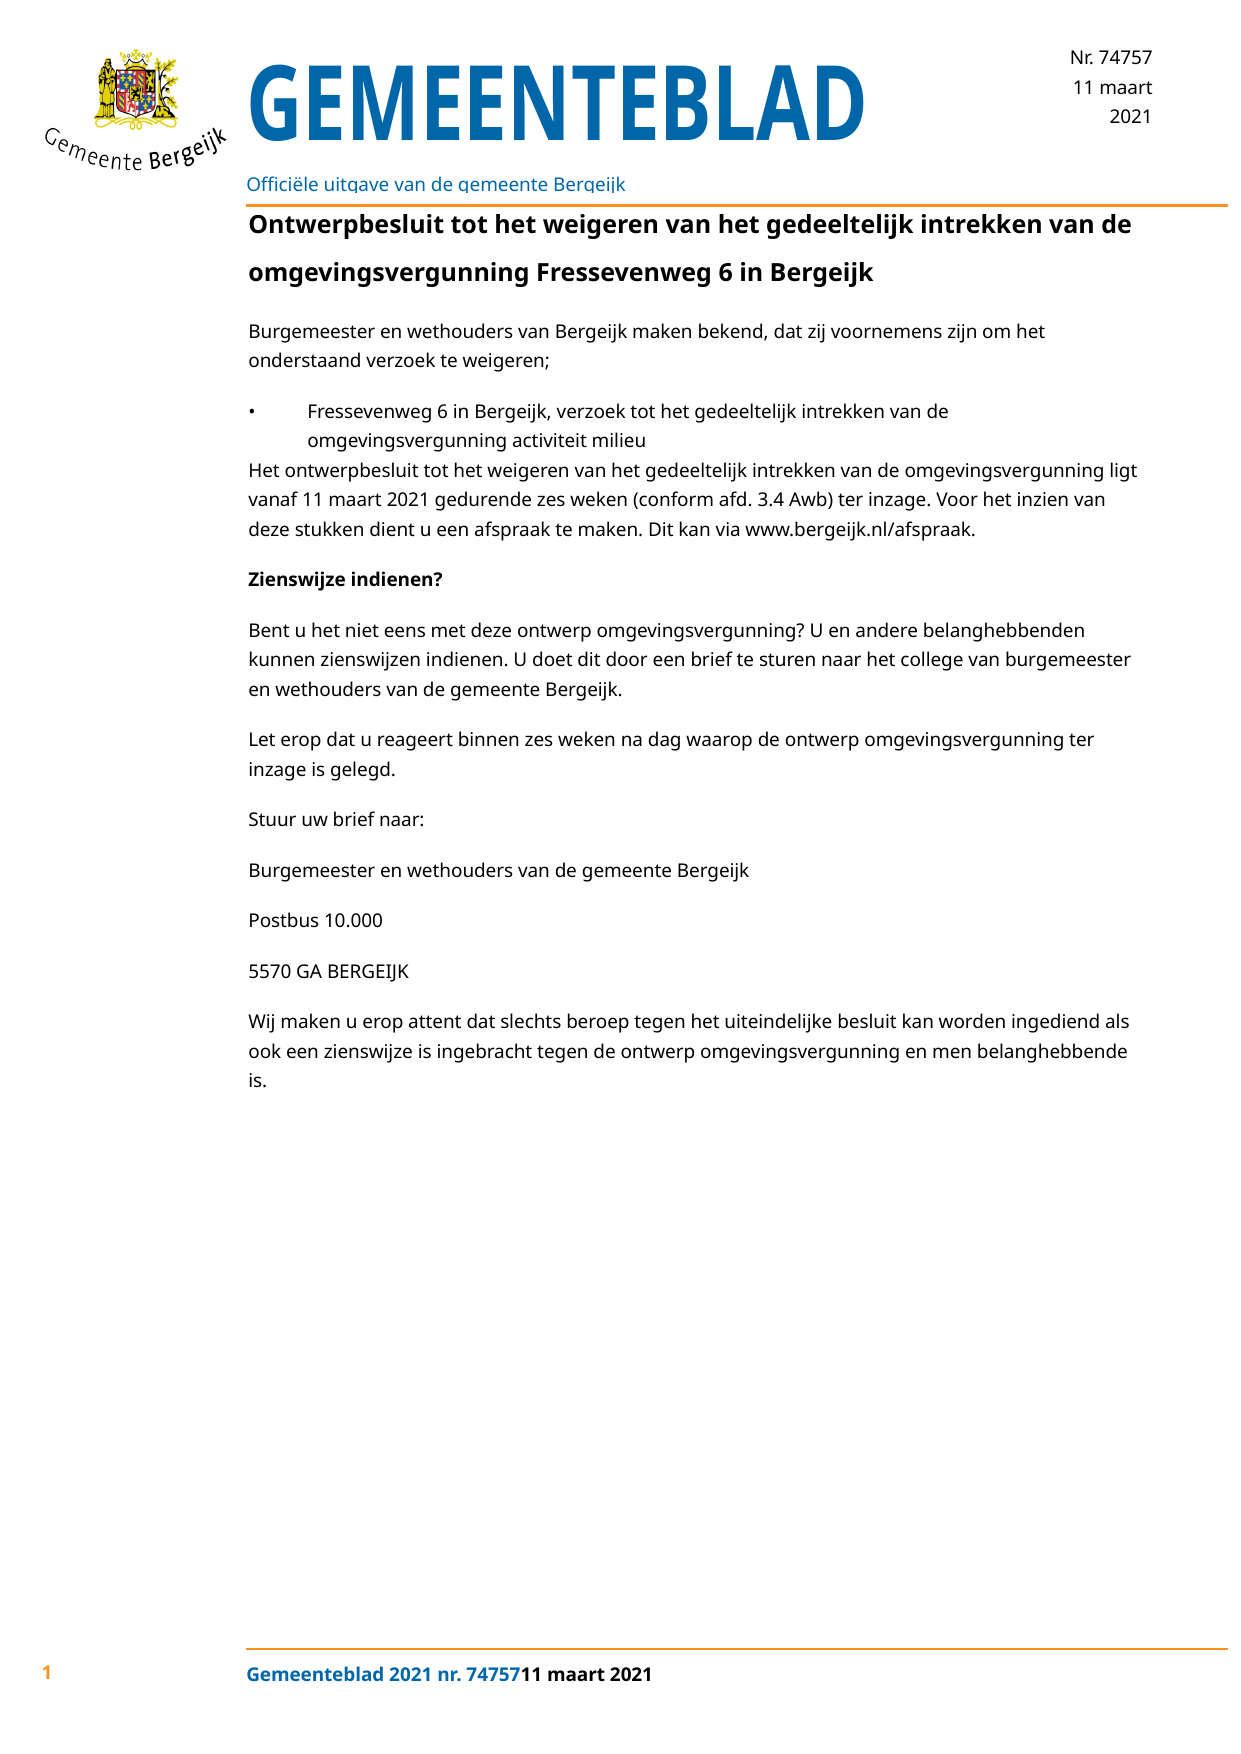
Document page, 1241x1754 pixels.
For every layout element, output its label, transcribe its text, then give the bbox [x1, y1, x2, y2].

text Burgemeester en wethouders van de gemeente Bergeijk [248, 857, 1152, 883]
text Let erop dat u reageert binnen zes weken na dag waarop de ontwerp omgevingsvergunning ter inzage is gelegd. [248, 727, 1152, 782]
text Ontwerpbesluit tot het weigeren van het gedeeltelijk intrekken van de omgevingsvergunning Fressevenweg 6 in Bergeijk [248, 207, 1152, 288]
list Fressevenweg 6 in Bergeijk, verzoek tot het gedeeltelijk intrekken van de omgevingsvergunning activiteit milieu [248, 398, 1152, 453]
text Postbus 10.000 [248, 907, 1152, 933]
text Burgemeester en wethouders van Bergeijk maken bekend, dat zij voornemens zijn om het onderstaand verzoek te weigeren; [248, 318, 1152, 373]
picture [41, 47, 231, 172]
text Het ontwerpbesluit tot het weigeren van het gedeeltelijk intrekken van de omgevingsvergunning ligt vanaf 11 maart 2021 gedurende zes weken (conform afd. 3.4 Awb) ter inzage. Voor het inzien van deze stukken dient u een afspraak te maken. Dit kan via www.bergeijk.nl/afspraak. [248, 457, 1152, 542]
text 5570 GA BERGEIJK [248, 958, 1152, 984]
text Wij maken u erop attent dat slechts beroep tegen het uiteindelijke besluit kan worden ingediend als ook een zienswijze is ingebracht tegen de ontwerp omgevingsvergunning en men belanghebbende is. [248, 1008, 1152, 1093]
text Bent u het niet eens met deze ontwerp omgevingsvergunning? U en andere belanghebbenden kunnen zienswijzen indienen. U doet dit door een brief te sturen naar het college van burgemeester en wethouders van de gemeente Bergeijk. [248, 617, 1152, 702]
text Zienswijze indienen? [248, 567, 1152, 592]
text Stuur uw brief naar: [248, 807, 1152, 832]
